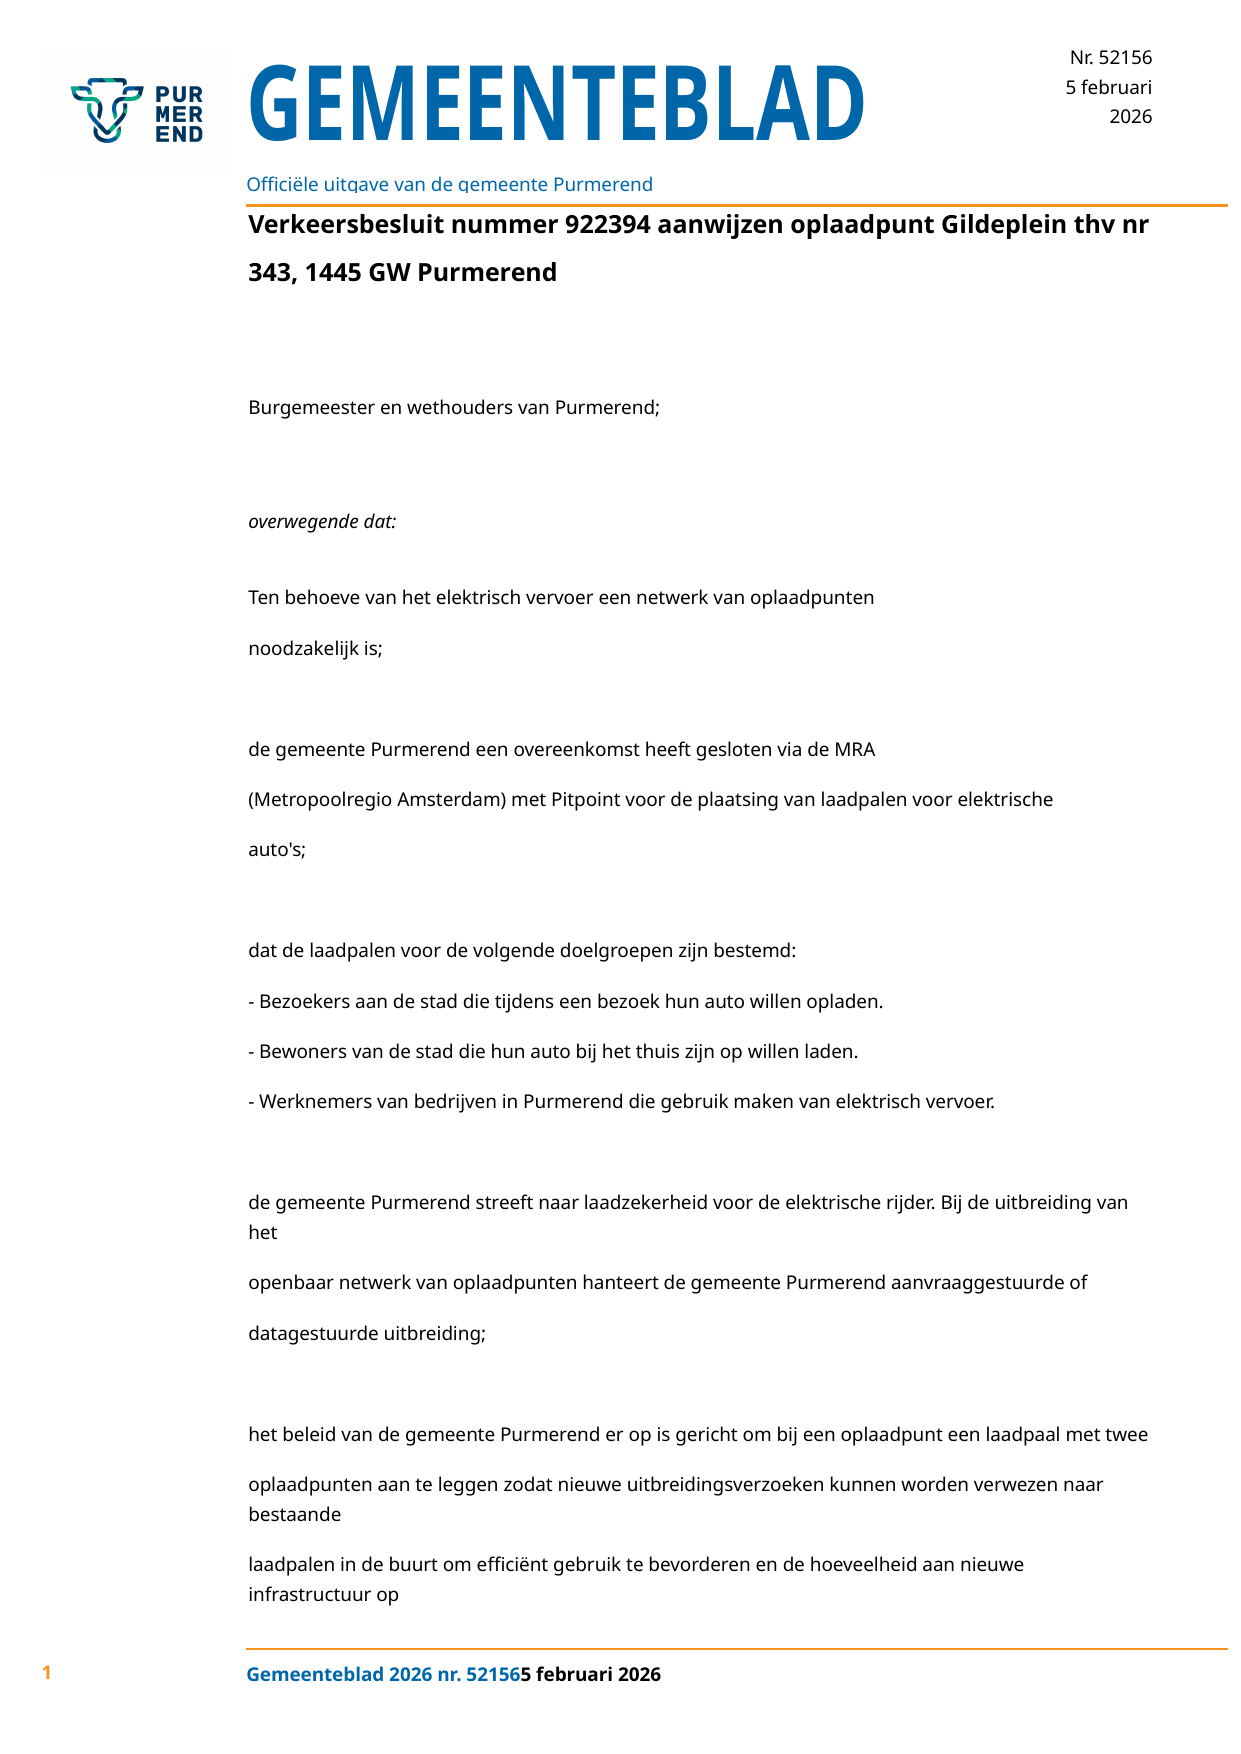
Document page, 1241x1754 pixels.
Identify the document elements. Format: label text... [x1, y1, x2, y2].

text het beleid van de gemeente Purmerend er op is gericht om bij een oplaadpunt een laadpaal met twee [248, 1421, 1152, 1447]
text noodzakelijk is; [248, 635, 1152, 661]
text Verkeersbesluit nummer 922394 aanwijzen oplaadpunt Gildeplein thv nr 343, 1445 GW Purmerend [248, 207, 1152, 288]
text - Werknemers van bedrijven in Purmerend die gebruik maken van elektrisch vervoer. [248, 1089, 1152, 1114]
text laadpalen in de buurt om efficiënt gebruik te bevorderen en de hoeveelheid aan nieuwe infrastructuur op [248, 1551, 1152, 1607]
text dat de laadpalen voor de volgende doelgroepen zijn bestemd: [248, 937, 1152, 963]
text oplaadpunten aan te leggen zodat nieuwe uitbreidingsverzoeken kunnen worden verwezen naar bestaande [248, 1471, 1152, 1527]
text (Metropoolregio Amsterdam) met Pitpoint voor de plaatsing van laadpalen voor elektrische [248, 786, 1152, 812]
text - Bezoekers aan de stad die tijdens een bezoek hun auto willen opladen. [248, 988, 1152, 1014]
text openbaar netwerk van oplaadpunten hanteert de gemeente Purmerend aanvraaggestuurde of [248, 1269, 1152, 1295]
text Ten behoeve van het elektrisch vervoer een netwerk van oplaadpunten [248, 584, 1152, 610]
text datagestuurde uitbreiding; [248, 1320, 1152, 1346]
text auto's; [248, 837, 1152, 862]
text de gemeente Purmerend een overeenkomst heeft gesloten via de MRA [248, 736, 1152, 762]
text - Bewoners van de stad die hun auto bij het thuis zijn op willen laden. [248, 1038, 1152, 1064]
text de gemeente Purmerend streeft naar laadzekerheid voor de elektrische rijder. Bij de uitbreiding van het [248, 1189, 1152, 1245]
picture [41, 47, 231, 172]
text overwegende dat: [248, 508, 1152, 534]
text Burgemeester en wethouders van Purmerend; [248, 394, 1152, 420]
